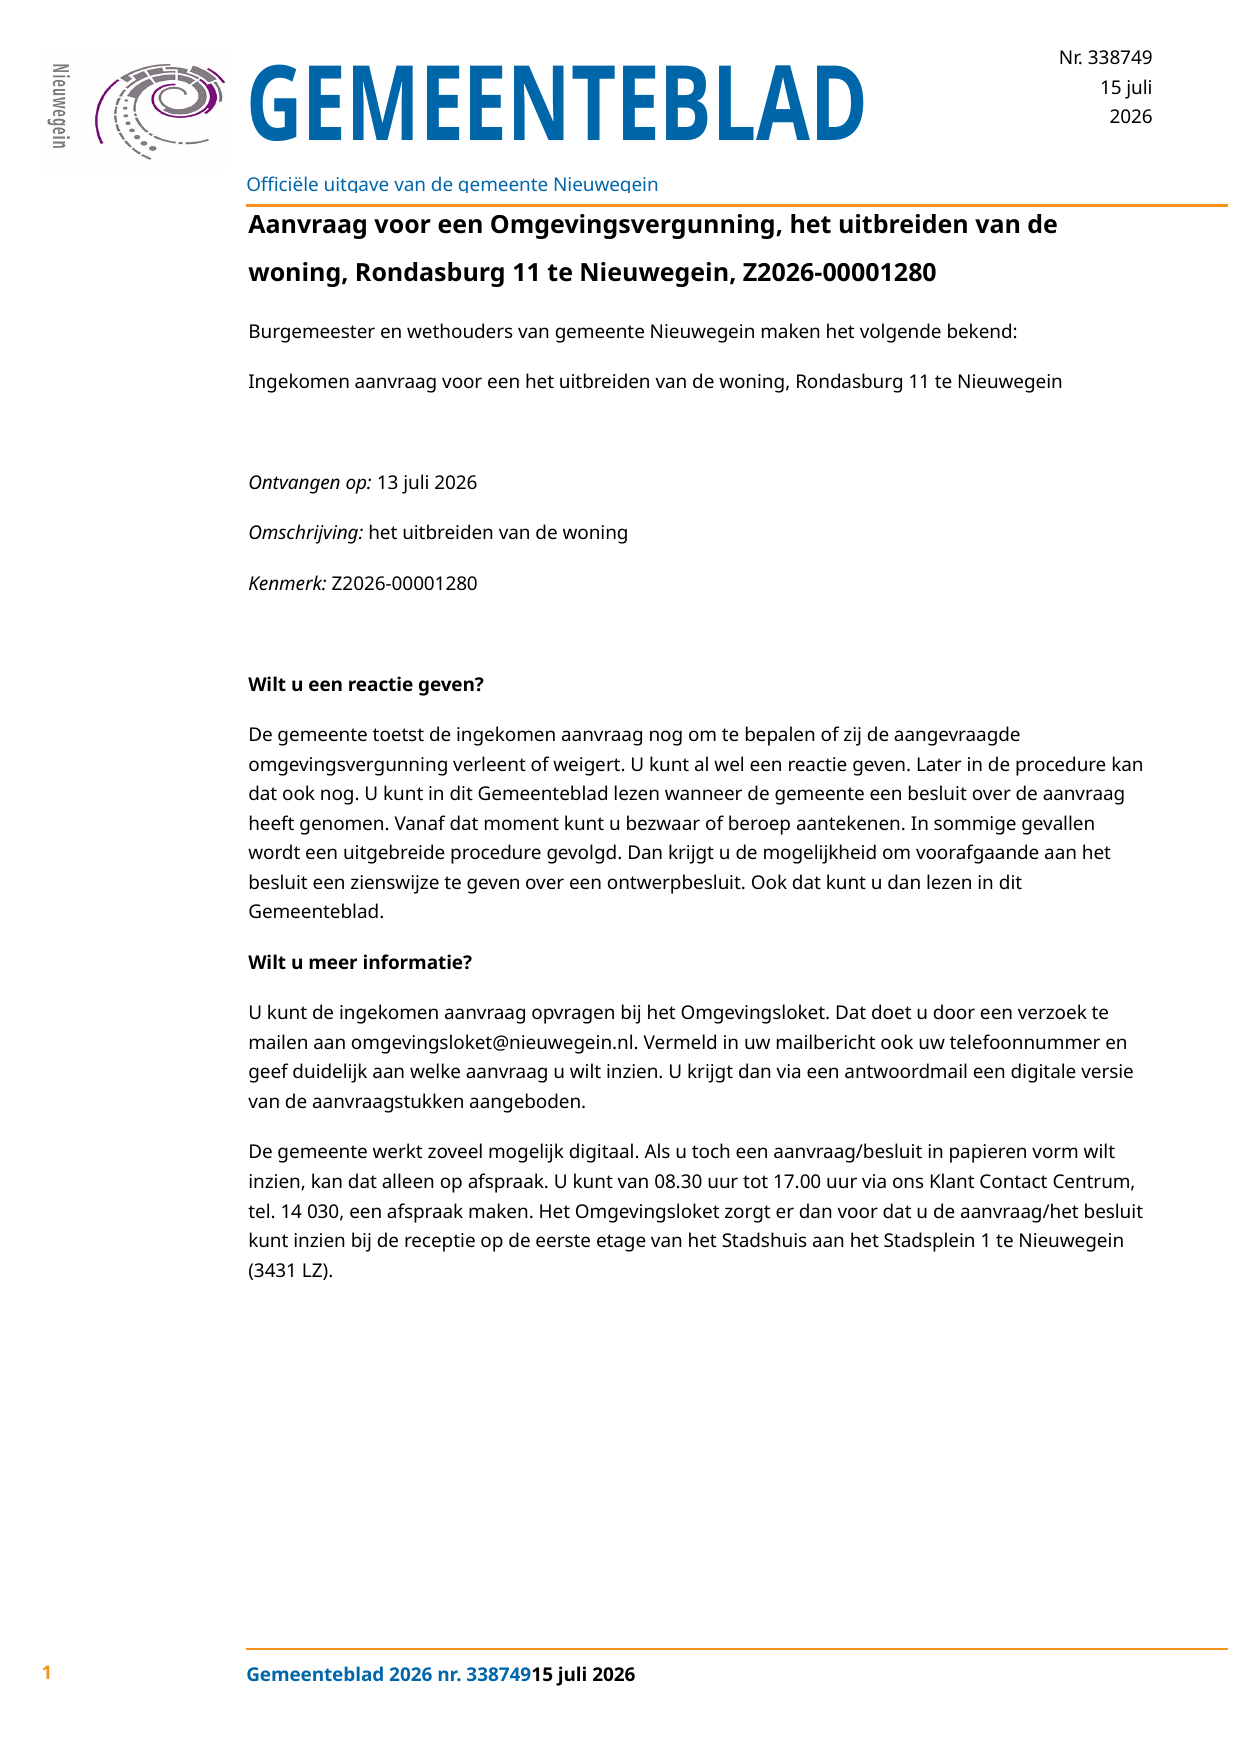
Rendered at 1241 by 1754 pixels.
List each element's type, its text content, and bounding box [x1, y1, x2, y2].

text De gemeente toetst de ingekomen aanvraag nog om te bepalen of zij de aangevraagde omgevingsvergunning verleent of weigert. U kunt al wel een reactie geven. Later in de procedure kan dat ook nog. U kunt in dit Gemeenteblad lezen wanneer de gemeente een besluit over de aanvraag heeft genomen. Vanaf dat moment kunt u bezwaar of beroep aantekenen. In sommige gevallen wordt een uitgebreide procedure gevolgd. Dan krijgt u de mogelijkheid om voorafgaande aan het besluit een zienswijze te geven over een ontwerpbesluit. Ook dat kunt u dan lezen in dit Gemeenteblad. [248, 721, 1152, 924]
text Omschrijving: het uitbreiden van de woning [248, 519, 1152, 545]
text Ontvangen op: 13 juli 2026 [248, 469, 1152, 495]
text Aanvraag voor een Omgevingsvergunning, het uitbreiden van de woning, Rondasburg 11 te Nieuwegein, Z2026-00001280 [248, 207, 1152, 288]
text Kenmerk: Z2026-00001280 [248, 570, 1152, 596]
text Wilt u meer informatie? [248, 949, 1152, 975]
picture [41, 47, 231, 172]
text De gemeente werkt zoveel mogelijk digitaal. Als u toch een aanvraag/besluit in papieren vorm wilt inzien, kan dat alleen op afspraak. U kunt van 08.30 uur tot 17.00 uur via ons Klant Contact Centrum, tel. 14 030, een afspraak maken. Het Omgevingsloket zorgt er dan voor dat u de aanvraag/het besluit kunt inzien bij de receptie op de eerste etage van het Stadshuis aan het Stadsplein 1 te Nieuwegein (3431 LZ). [248, 1139, 1152, 1283]
text Wilt u een reactie geven? [248, 671, 1152, 697]
text U kunt de ingekomen aanvraag opvragen bij het Omgevingsloket. Dat doet u door een verzoek te mailen aan omgevingsloket@nieuwegein.nl. Vermeld in uw mailbericht ook uw telefoonnummer en geef duidelijk aan welke aanvraag u wilt inzien. U krijgt dan via een antwoordmail een digitale versie van de aanvraagstukken aangeboden. [248, 999, 1152, 1114]
text Ingekomen aanvraag voor een het uitbreiden van de woning, Rondasburg 11 te Nieuwegein [248, 368, 1152, 394]
text Burgemeester en wethouders van gemeente Nieuwegein maken het volgende bekend: [248, 318, 1152, 344]
